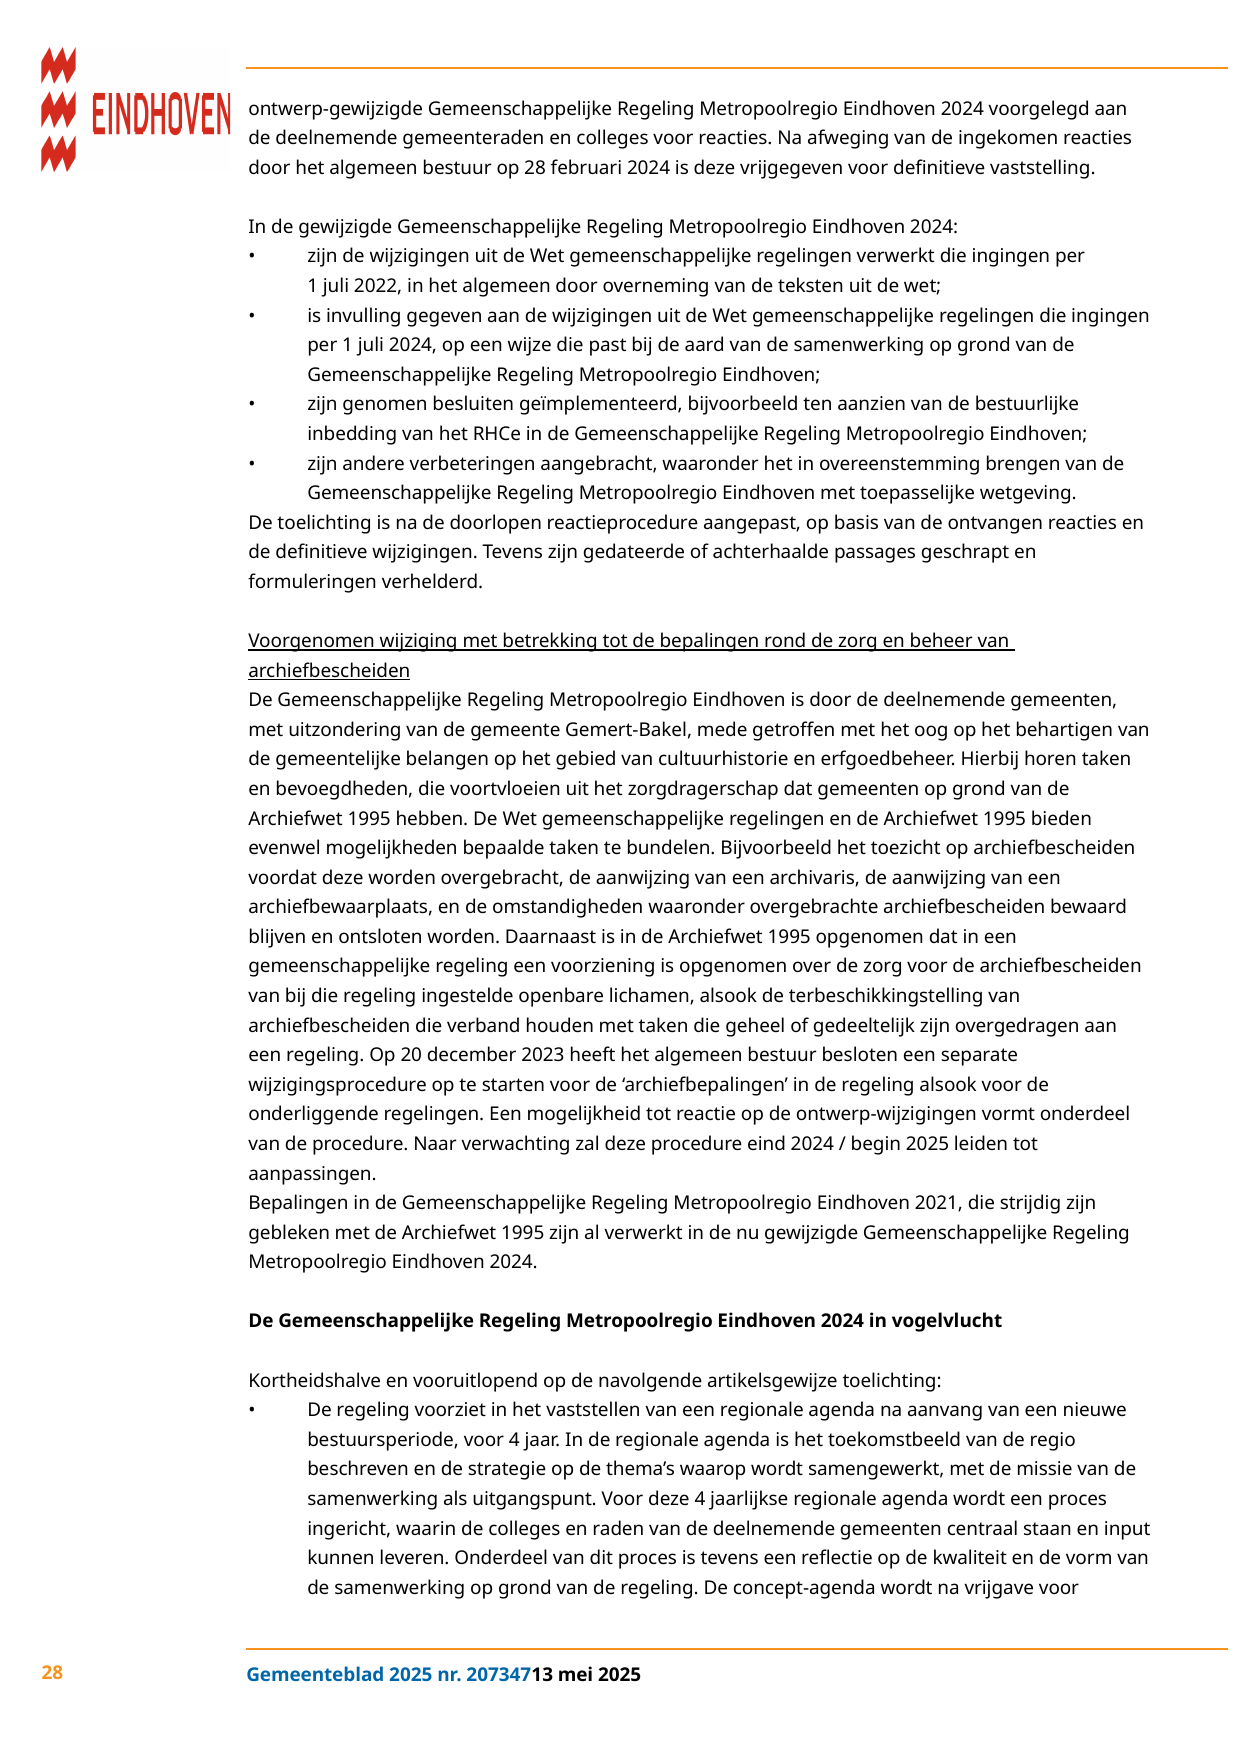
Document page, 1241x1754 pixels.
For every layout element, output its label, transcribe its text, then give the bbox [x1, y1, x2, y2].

text De Gemeenschappelijke Regeling Metropoolregio Eindhoven is door de deelnemende gemeenten, met uitzondering van de gemeente Gemert-Bakel, mede getroffen met het oog op het behartigen van de gemeentelijke belangen op het gebied van cultuurhistorie en erfgoedbeheer. Hierbij horen taken en bevoegdheden, die voortvloeien uit het zorgdragerschap dat gemeenten op grond van de Archiefwet 1995 hebben. De Wet gemeenschappelijke regelingen en de Archiefwet 1995 bieden evenwel mogelijkheden bepaalde taken te bundelen. Bijvoorbeeld het toezicht op archiefbescheiden voordat deze worden overgebracht, de aanwijzing van een archivaris, de aanwijzing van een archiefbewaarplaats, en de omstandigheden waaronder overgebrachte archiefbescheiden bewaard blijven en ontsloten worden. Daarnaast is in de Archiefwet 1995 opgenomen dat in een gemeenschappelijke regeling een voorziening is opgenomen over de zorg voor de archiefbescheiden van bij die regeling ingestelde openbare lichamen, alsook de terbeschikkingstelling van archiefbescheiden die verband houden met taken die geheel of gedeeltelijk zijn overgedragen aan een regeling. Op 20 december 2023 heeft het algemeen bestuur besloten een separate wijzigingsprocedure op te starten voor de ‘archiefbepalingen’ in de regeling alsook voor de onderliggende regelingen. Een mogelijkheid tot reactie op de ontwerp-wijzigingen vormt onderdeel van de procedure. Naar verwachting zal deze procedure eind 2024 / begin 2025 leiden tot aanpassingen. [248, 686, 1152, 1186]
list zijn genomen besluiten geïmplementeerd, bijvoorbeeld ten aanzien van de bestuurlijke inbedding van het RHCe in de Gemeenschappelijke Regeling Metropoolregio Eindhoven; [248, 391, 1152, 446]
list De regeling voorziet in het vaststellen van een regionale agenda na aanvang van een nieuwe bestuursperiode, voor 4 jaar. In de regionale agenda is het toekomstbeeld van de regio beschreven en de strategie op de thema’s waarop wordt samengewerkt, met de missie van de samenwerking als uitgangspunt. Voor deze 4 jaarlijkse regionale agenda wordt een proces ingericht, waarin de colleges en raden van de deelnemende gemeenten centraal staan en input kunnen leveren. Onderdeel van dit proces is tevens een reflectie op de kwaliteit en de vorm van de samenwerking op grond van de regeling. De concept-agenda wordt na vrijgave voor [248, 1396, 1152, 1600]
list 1 juli 2022, in het algemeen door overneming van de teksten uit de wet; [248, 272, 1152, 298]
text Voorgenomen wijziging met betrekking tot de bepalingen rond de zorg en beheer van archiefbescheiden [248, 627, 1152, 683]
list zijn de wijzigingen uit de Wet gemeenschappelijke regelingen verwerkt die ingingen per [248, 243, 1152, 268]
text Bepalingen in de Gemeenschappelijke Regeling Metropoolregio Eindhoven 2021, die strijdig zijn gebleken met de Archiefwet 1995 zijn al verwerkt in de nu gewijzigde Gemeenschappelijke Regeling Metropoolregio Eindhoven 2024. [248, 1189, 1152, 1274]
text Kortheidshalve en vooruitlopend op de navolgende artikelsgewijze toelichting: [248, 1367, 1152, 1393]
text De Gemeenschappelijke Regeling Metropoolregio Eindhoven 2024 in vogelvlucht [248, 1308, 1152, 1333]
list is invulling gegeven aan de wijzigingen uit de Wet gemeenschappelijke regelingen die ingingen per 1 juli 2024, op een wijze die past bij de aard van de samenwerking op grond van de Gemeenschappelijke Regeling Metropoolregio Eindhoven; [248, 302, 1152, 387]
picture [41, 47, 231, 172]
text ontwerp-gewijzigde Gemeenschappelijke Regeling Metropoolregio Eindhoven 2024 voorgelegd aan de deelnemende gemeenteraden en colleges voor reacties. Na afweging van de ingekomen reacties door het algemeen bestuur op 28 februari 2024 is deze vrijgegeven voor definitieve vaststelling. [248, 95, 1152, 180]
text In de gewijzigde Gemeenschappelijke Regeling Metropoolregio Eindhoven 2024: [248, 213, 1152, 239]
text De toelichting is na de doorlopen reactieprocedure aangepast, op basis van de ontvangen reacties en de definitieve wijzigingen. Tevens zijn gedateerde of achterhaalde passages geschrapt en formuleringen verhelderd. [248, 509, 1152, 594]
list zijn andere verbeteringen aangebracht, waaronder het in overeenstemming brengen van de Gemeenschappelijke Regeling Metropoolregio Eindhoven met toepasselijke wetgeving. [248, 450, 1152, 505]
